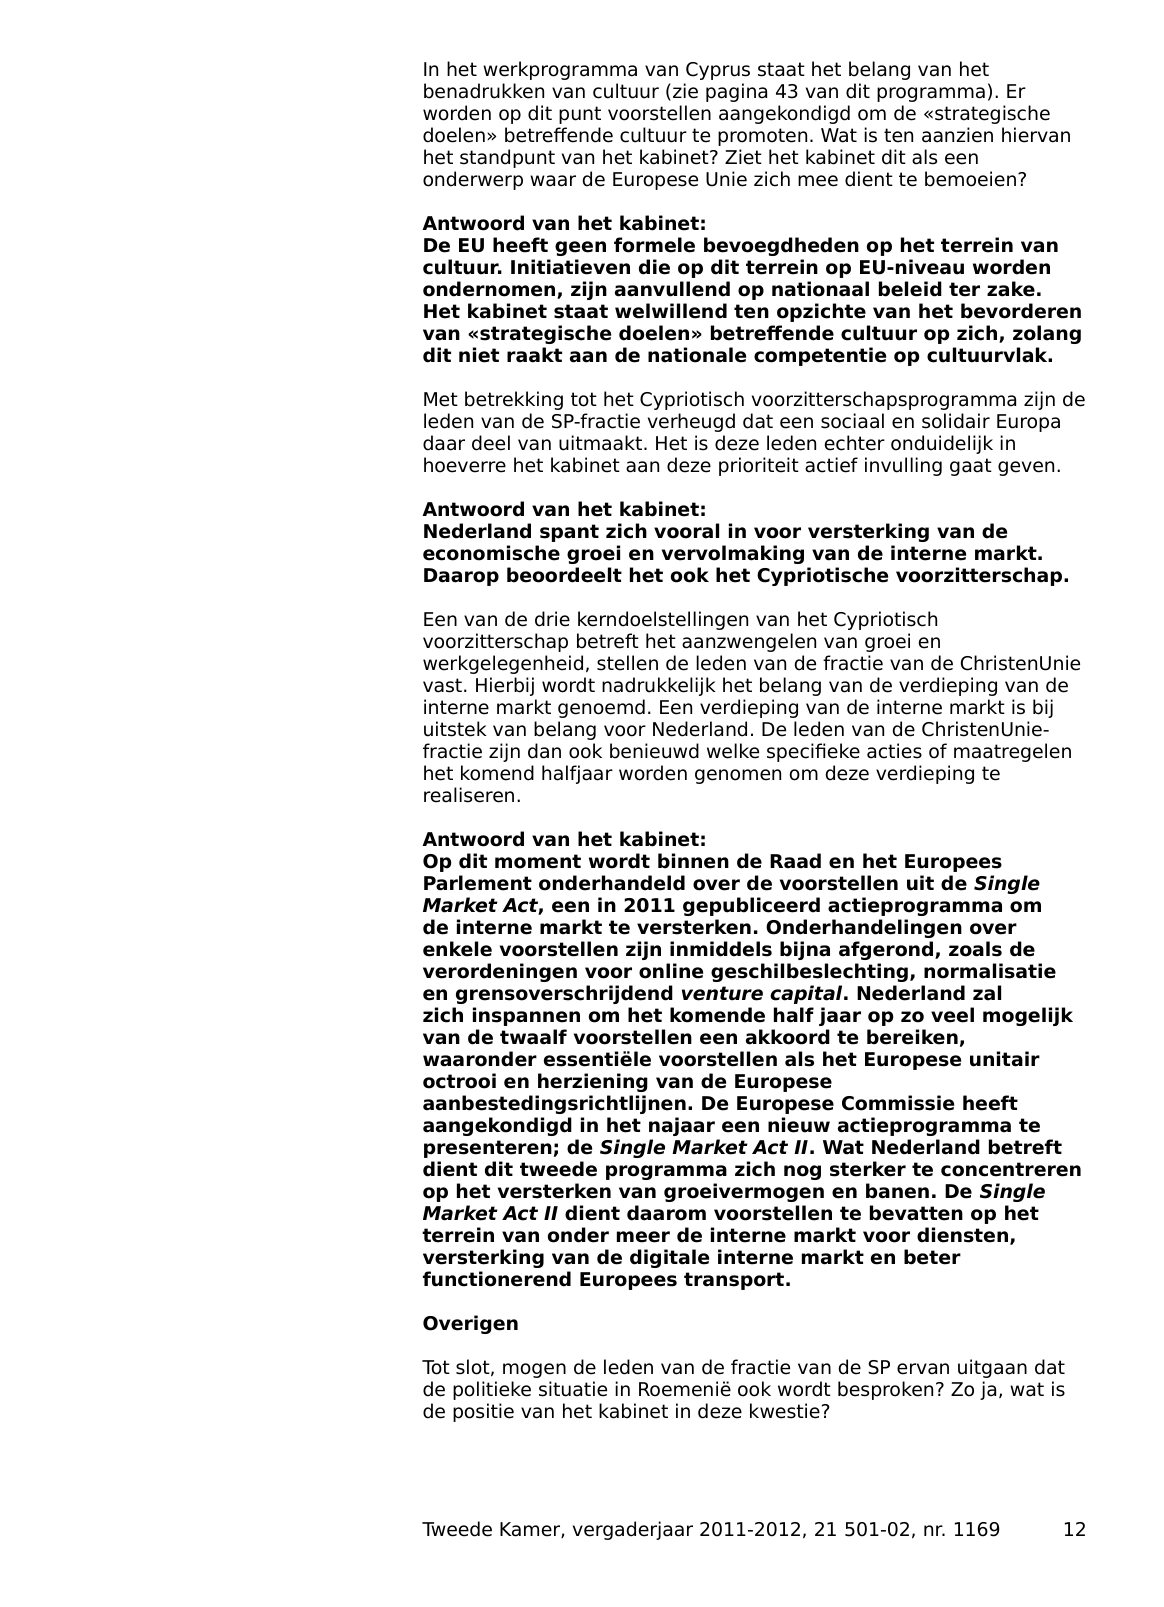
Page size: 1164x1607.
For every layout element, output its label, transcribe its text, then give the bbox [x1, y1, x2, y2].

text Op dit moment wordt binnen de Raad en het Europees Parlement onderhandeld over de voorstellen uit de Single Market Act, een in 2011 gepubliceerd actieprogramma om de interne markt te versterken. Onderhandelingen over enkele voorstellen zijn inmiddels bijna afgerond, zoals de verordeningen voor online geschilbeslechting, normalisatie en grensoverschrijdend venture capital. Nederland zal zich inspannen om het komende half jaar op zo veel mogelijk van de twaalf voorstellen een akkoord te bereiken, waaronder essentiële voorstellen als het Europese unitair octrooi en herziening van de Europese aanbestedingsrichtlijnen. De Europese Commissie heeft aangekondigd in het najaar een nieuw actieprogramma te presenteren; de Single Market Act II. Wat Nederland betreft dient dit tweede programma zich nog sterker te concentreren op het versterken van groeivermogen en banen. De Single Market Act II dient daarom voorstellen te bevatten op het terrein van onder meer de interne markt voor diensten, versterking van de digitale interne markt en beter functionerend Europees transport. [422, 851, 1087, 1291]
text Nederland spant zich vooral in voor versterking van de economische groei en vervolmaking van de interne markt. Daarop beoordeelt het ook het Cypriotische voorzitterschap. [422, 521, 1087, 587]
text Antwoord van het kabinet: [422, 829, 1087, 851]
subtitle Overigen [422, 1313, 1087, 1335]
text Antwoord van het kabinet: [422, 499, 1087, 521]
text De EU heeft geen formele bevoegdheden op het terrein van cultuur. Initiatieven die op dit terrein op EU-niveau worden ondernomen, zijn aanvullend op nationaal beleid ter zake. Het kabinet staat welwillend ten opzichte van het bevorderen van «strategische doelen» betreffende cultuur op zich, zolang dit niet raakt aan de nationale competentie op cultuurvlak. [422, 235, 1087, 367]
text Met betrekking tot het Cypriotisch voorzitterschapsprogramma zijn de leden van de SP-fractie verheugd dat een sociaal en solidair Europa daar deel van uitmaakt. Het is deze leden echter onduidelijk in hoeverre het kabinet aan deze prioriteit actief invulling gaat geven. [422, 389, 1087, 477]
text Tot slot, mogen de leden van de fractie van de SP ervan uitgaan dat de politieke situatie in Roemenië ook wordt besproken? Zo ja, wat is de positie van het kabinet in deze kwestie? [422, 1357, 1087, 1423]
text Een van de drie kerndoelstellingen van het Cypriotisch voorzitterschap betreft het aanzwengelen van groei en werkgelegenheid, stellen de leden van de fractie van de ChristenUnie vast. Hierbij wordt nadrukkelijk het belang van de verdieping van de interne markt genoemd. Een verdieping van de interne markt is bij uitstek van belang voor Nederland. De leden van de ChristenUnie-fractie zijn dan ook benieuwd welke specifieke acties of maatregelen het komend halfjaar worden genomen om deze verdieping te realiseren. [422, 609, 1087, 807]
text Antwoord van het kabinet: [422, 213, 1087, 235]
text In het werkprogramma van Cyprus staat het belang van het benadrukken van cultuur (zie pagina 43 van dit programma). Er worden op dit punt voorstellen aangekondigd om de «strategische doelen» betreffende cultuur te promoten. Wat is ten aanzien hiervan het standpunt van het kabinet? Ziet het kabinet dit als een onderwerp waar de Europese Unie zich mee dient te bemoeien? [422, 59, 1087, 191]
